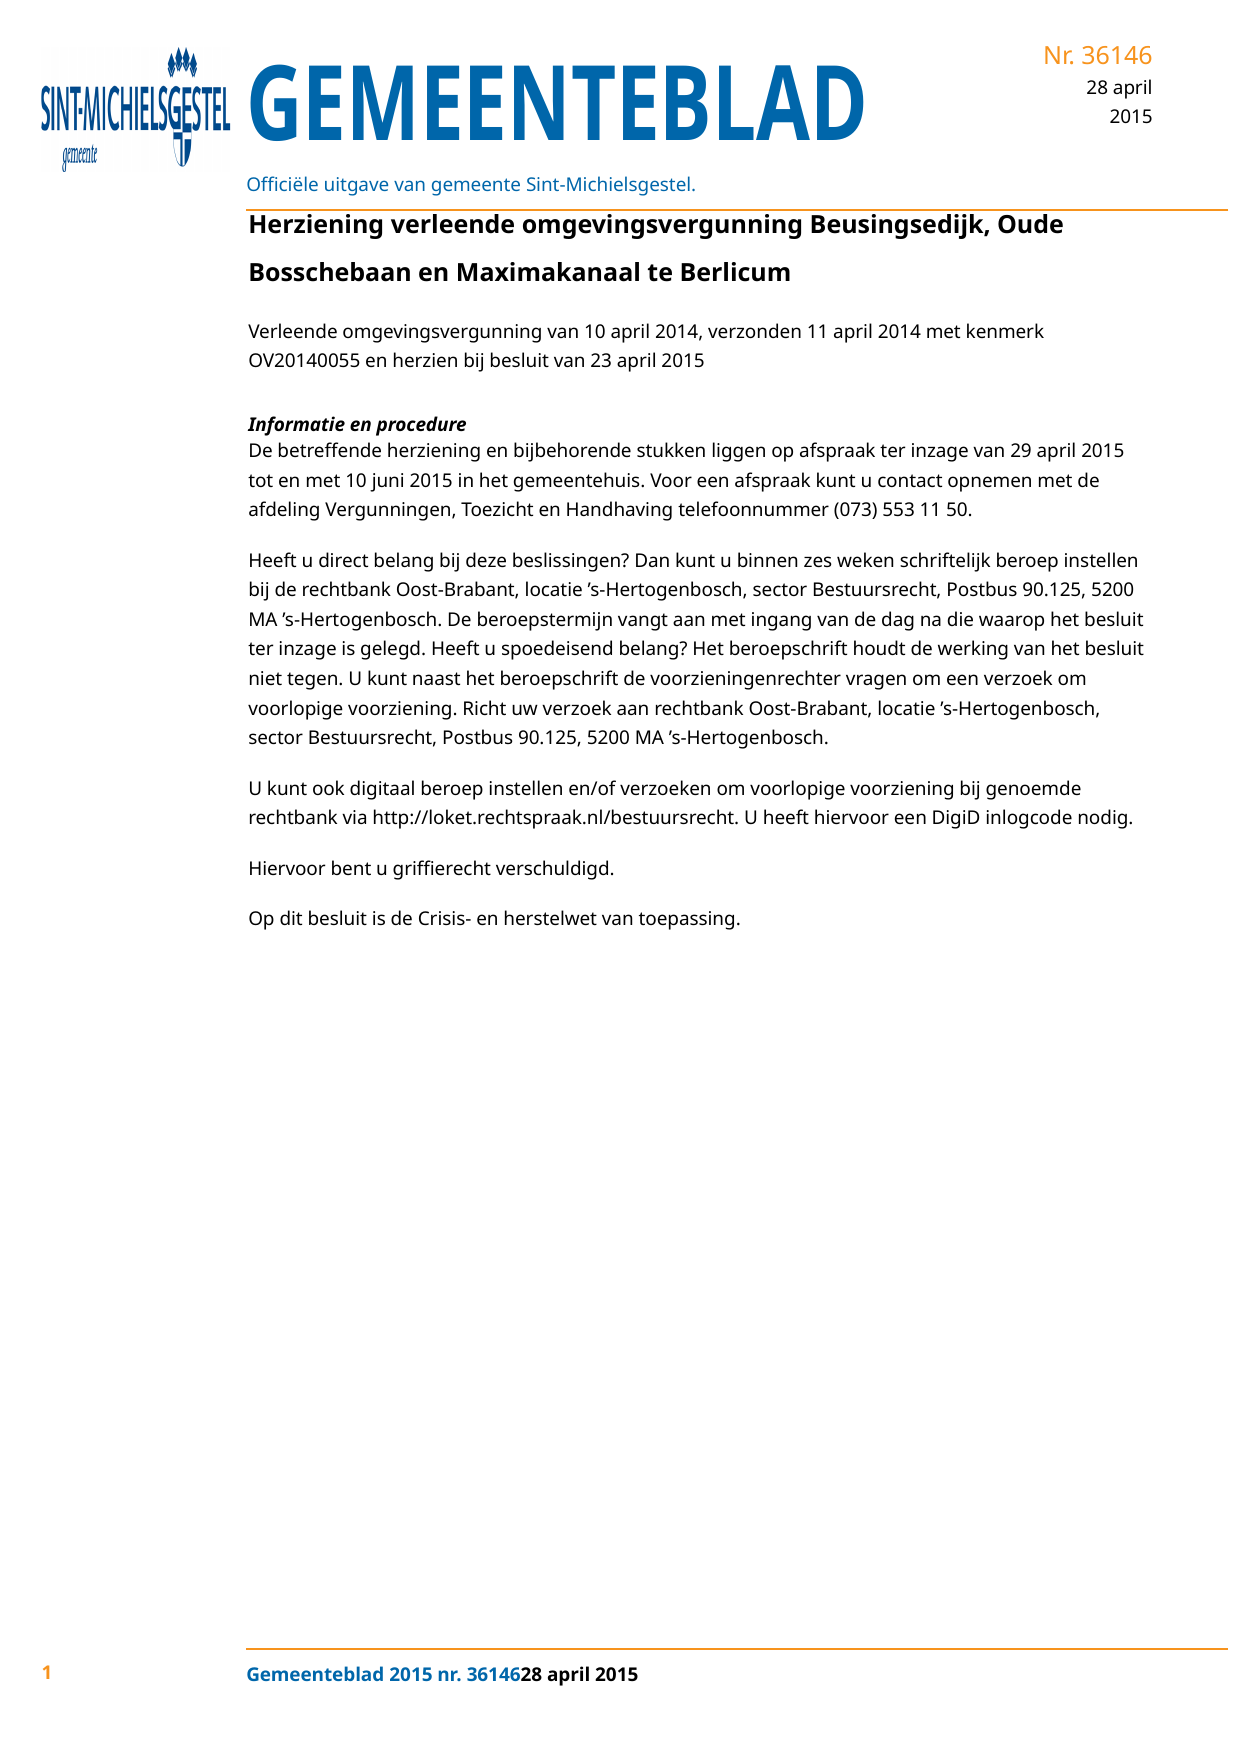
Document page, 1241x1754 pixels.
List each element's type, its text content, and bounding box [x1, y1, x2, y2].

text Herziening verleende omgevingsvergunning Beusingsedijk, Oude Bosschebaan en Maximakanaal te Berlicum [248, 211, 1152, 288]
text De betreffende herziening en bijbehorende stukken liggen op afspraak ter inzage van 29 april 2015 tot en met 10 juni 2015 in het gemeentehuis. Voor een afspraak kunt u contact opnemen met de afdeling Vergunningen, Toezicht en Handhaving telefoonnummer (073) 553 11 50. [248, 437, 1152, 522]
picture [41, 47, 231, 172]
text Informatie en procedure [248, 411, 1152, 437]
text Heeft u direct belang bij deze beslissingen? Dan kunt u binnen zes weken schriftelijk beroep instellen bij de rechtbank Oost-Brabant, locatie ’s-Hertogenbosch, sector Bestuursrecht, Postbus 90.125, 5200 MA ’s-Hertogenbosch. De beroepstermijn vangt aan met ingang van de dag na die waarop het besluit ter inzage is gelegd. Heeft u spoedeisend belang? Het beroepschrift houdt de werking van het besluit niet tegen. U kunt naast het beroepschrift de voorzieningenrechter vragen om een verzoek om voorlopige voorziening. Richt uw verzoek aan rechtbank Oost-Brabant, locatie ’s-Hertogenbosch, sector Bestuursrecht, Postbus 90.125, 5200 MA ’s-Hertogenbosch. [248, 547, 1152, 750]
text Hiervoor bent u griffierecht verschuldigd. [248, 855, 1152, 880]
text Verleende omgevingsvergunning van 10 april 2014, verzonden 11 april 2014 met kenmerk OV20140055 en herzien bij besluit van 23 april 2015 [248, 318, 1152, 373]
text Op dit besluit is de Crisis- en herstelwet van toepassing. [248, 905, 1152, 931]
text U kunt ook digitaal beroep instellen en/of verzoeken om voorlopige voorziening bij genoemde rechtbank via http://loket.rechtspraak.nl/bestuursrecht. U heeft hiervoor een DigiD inlogcode nodig. [248, 775, 1152, 830]
